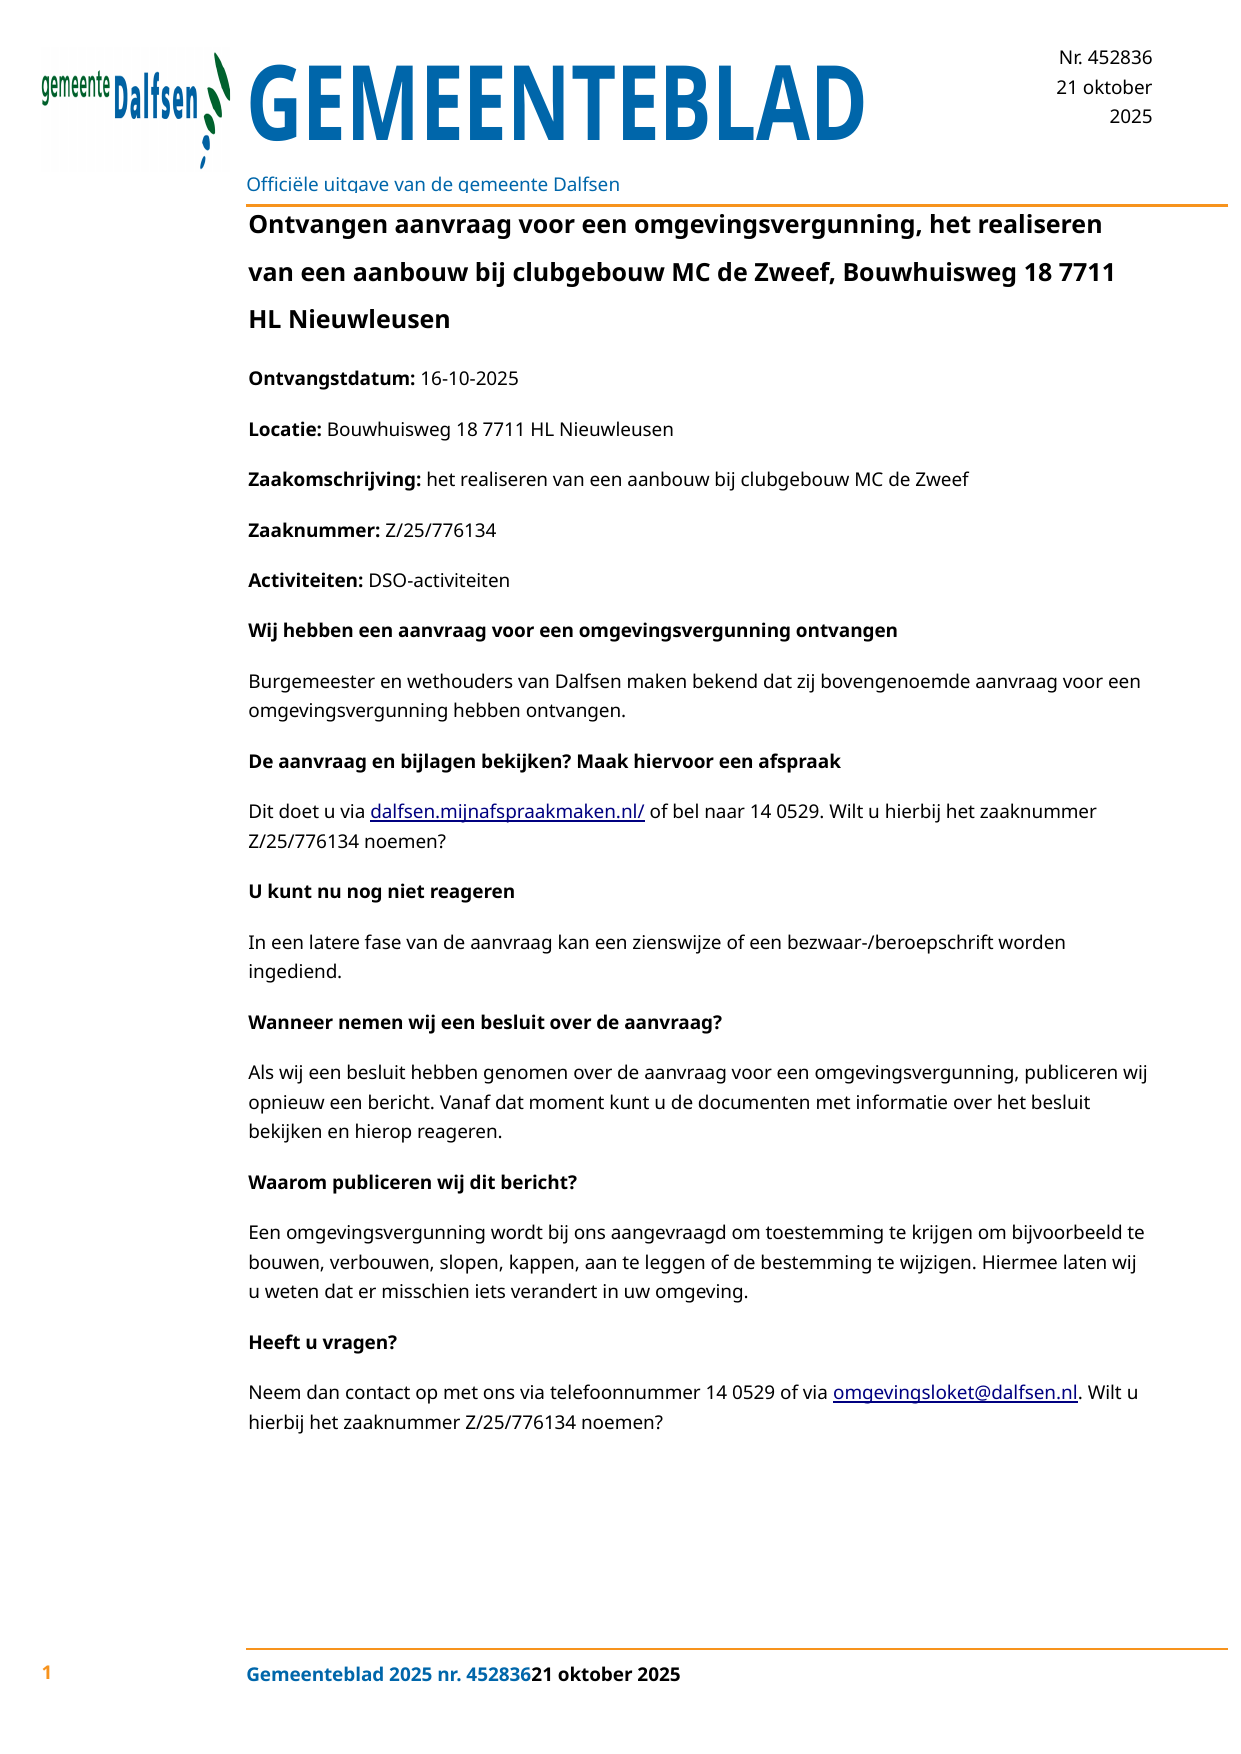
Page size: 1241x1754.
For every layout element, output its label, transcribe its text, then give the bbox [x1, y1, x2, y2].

picture [41, 47, 231, 172]
text Dit doet u via dalfsen.mijnafspraakmaken.nl/ of bel naar 14 0529. Wilt u hierbij het zaaknummer Z/25/776134 noemen? [248, 798, 1152, 854]
text In een latere fase van de aanvraag kan een zienswijze of een bezwaar-/beroepschrift worden ingediend. [248, 929, 1152, 984]
text Wij hebben een aanvraag voor een omgevingsvergunning ontvangen [248, 618, 1152, 643]
text Burgemeester en wethouders van Dalfsen maken bekend dat zij bovengenoemde aanvraag voor een omgevingsvergunning hebben ontvangen. [248, 668, 1152, 723]
text Neem dan contact op met ons via telefoonnummer 14 0529 of via omgevingsloket@dalfsen.nl. Wilt u hierbij het zaaknummer Z/25/776134 noemen? [248, 1379, 1152, 1434]
text Heeft u vragen? [248, 1329, 1152, 1354]
text Ontvangstdatum: 16-10-2025 [248, 366, 1152, 391]
text Waarom publiceren wij dit bericht? [248, 1169, 1152, 1194]
text Locatie: Bouwhuisweg 18 7711 HL Nieuwleusen [248, 416, 1152, 442]
text Een omgevingsvergunning wordt bij ons aangevraagd om toestemming te krijgen om bijvoorbeeld te bouwen, verbouwen, slopen, kappen, aan te leggen of de bestemming te wijzigen. Hiermee laten wij u weten dat er misschien iets verandert in uw omgeving. [248, 1219, 1152, 1304]
text Ontvangen aanvraag voor een omgevingsvergunning, het realiseren van een aanbouw bij clubgebouw MC de Zweef, Bouwhuisweg 18 7711 HL Nieuwleusen [248, 207, 1152, 336]
text Activiteiten: DSO-activiteiten [248, 567, 1152, 593]
text U kunt nu nog niet reageren [248, 878, 1152, 904]
text Wanneer nemen wij een besluit over de aanvraag? [248, 1009, 1152, 1034]
text De aanvraag en bijlagen bekijken? Maak hiervoor een afspraak [248, 748, 1152, 774]
text Zaakomschrijving: het realiseren van een aanbouw bij clubgebouw MC de Zweef [248, 466, 1152, 492]
text Als wij een besluit hebben genomen over de aanvraag voor een omgevingsvergunning, publiceren wij opnieuw een bericht. Vanaf dat moment kunt u de documenten met informatie over het besluit bekijken en hierop reageren. [248, 1059, 1152, 1144]
text Zaaknummer: Z/25/776134 [248, 517, 1152, 542]
